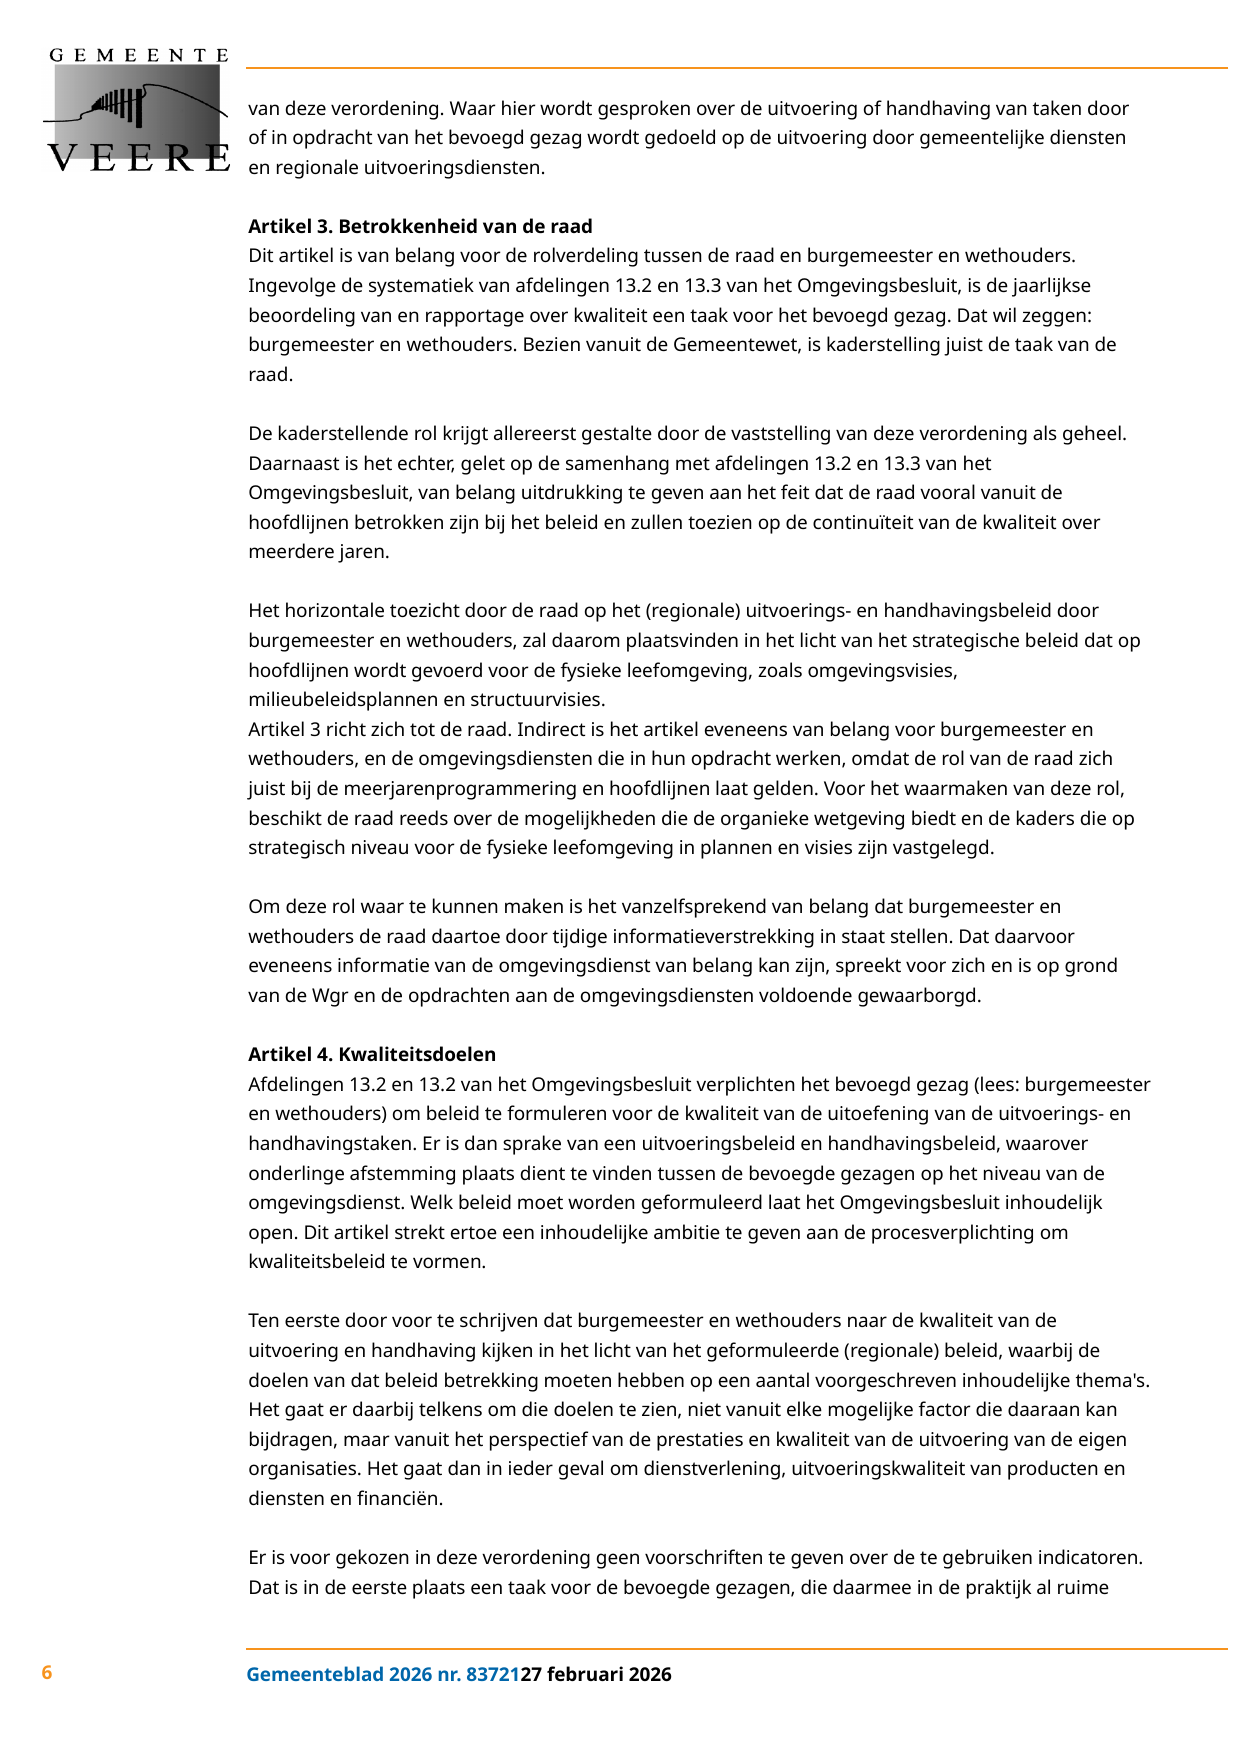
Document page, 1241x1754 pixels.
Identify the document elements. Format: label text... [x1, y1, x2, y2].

text Het horizontale toezicht door de raad op het (regionale) uitvoerings- en handhavingsbeleid door burgemeester en wethouders, zal daarom plaatsvinden in het licht van het strategische beleid dat op hoofdlijnen wordt gevoerd voor de fysieke leefomgeving, zoals omgevingsvisies, milieubeleidsplannen en structuurvisies. [248, 598, 1152, 712]
text Ten eerste door voor te schrijven dat burgemeester en wethouders naar de kwaliteit van de uitvoering en handhaving kijken in het licht van het geformuleerde (regionale) beleid, waarbij de doelen van dat beleid betrekking moeten hebben op een aantal voorgeschreven inhoudelijke thema's. Het gaat er daarbij telkens om die doelen te zien, niet vanuit elke mogelijke factor die daaraan kan bijdragen, maar vanuit het perspectief van de prestaties en kwaliteit van de uitvoering van de eigen organisaties. Het gaat dan in ieder geval om dienstverlening, uitvoeringskwaliteit van producten en diensten en financiën. [248, 1308, 1152, 1511]
picture [41, 47, 231, 172]
text Artikel 3 richt zich tot de raad. Indirect is het artikel eveneens van belang voor burgemeester en wethouders, en de omgevingsdiensten die in hun opdracht werken, omdat de rol van de raad zich juist bij de meerjarenprogrammering en hoofdlijnen laat gelden. Voor het waarmaken van deze rol, beschikt de raad reeds over de mogelijkheden die de organieke wetgeving biedt en de kaders die op strategisch niveau voor de fysieke leefomgeving in plannen en visies zijn vastgelegd. [248, 716, 1152, 860]
text Er is voor gekozen in deze verordening geen voorschriften te geven over de te gebruiken indicatoren. Dat is in de eerste plaats een taak voor de bevoegde gezagen, die daarmee in de praktijk al ruime [248, 1544, 1152, 1600]
text Dit artikel is van belang voor de rolverdeling tussen de raad en burgemeester en wethouders. Ingevolge de systematiek van afdelingen 13.2 en 13.3 van het Omgevingsbesluit, is de jaarlijkse beoordeling van en rapportage over kwaliteit een taak voor het bevoegd gezag. Dat wil zeggen: burgemeester en wethouders. Bezien vanuit de Gemeentewet, is kaderstelling juist de taak van de raad. [248, 243, 1152, 387]
text Artikel 4. Kwaliteitsdoelen [248, 1041, 1152, 1067]
text De kaderstellende rol krijgt allereerst gestalte door de vaststelling van deze verordening als geheel. Daarnaast is het echter, gelet op de samenhang met afdelingen 13.2 en 13.3 van het Omgevingsbesluit, van belang uitdrukking te geven aan het feit dat de raad vooral vanuit de hoofdlijnen betrokken zijn bij het beleid en zullen toezien op de continuïteit van de kwaliteit over meerdere jaren. [248, 420, 1152, 564]
text Afdelingen 13.2 en 13.2 van het Omgevingsbesluit verplichten het bevoegd gezag (lees: burgemeester en wethouders) om beleid te formuleren voor de kwaliteit van de uitoefening van de uitvoerings- en handhavingstaken. Er is dan sprake van een uitvoeringsbeleid en handhavingsbeleid, waarover onderlinge afstemming plaats dient te vinden tussen de bevoegde gezagen op het niveau van de omgevingsdienst. Welk beleid moet worden geformuleerd laat het Omgevingsbesluit inhoudelijk open. Dit artikel strekt ertoe een inhoudelijke ambitie te geven aan de procesverplichting om kwaliteitsbeleid te vormen. [248, 1071, 1152, 1274]
text van deze verordening. Waar hier wordt gesproken over de uitvoering of handhaving van taken door of in opdracht van het bevoegd gezag wordt gedoeld op de uitvoering door gemeentelijke diensten en regionale uitvoeringsdiensten. [248, 95, 1152, 180]
text Artikel 3. Betrokkenheid van de raad [248, 213, 1152, 239]
text Om deze rol waar te kunnen maken is het vanzelfsprekend van belang dat burgemeester en wethouders de raad daartoe door tijdige informatieverstrekking in staat stellen. Dat daarvoor eveneens informatie van de omgevingsdienst van belang kan zijn, spreekt voor zich en is op grond van de Wgr en de opdrachten aan de omgevingsdiensten voldoende gewaarborgd. [248, 893, 1152, 1008]
